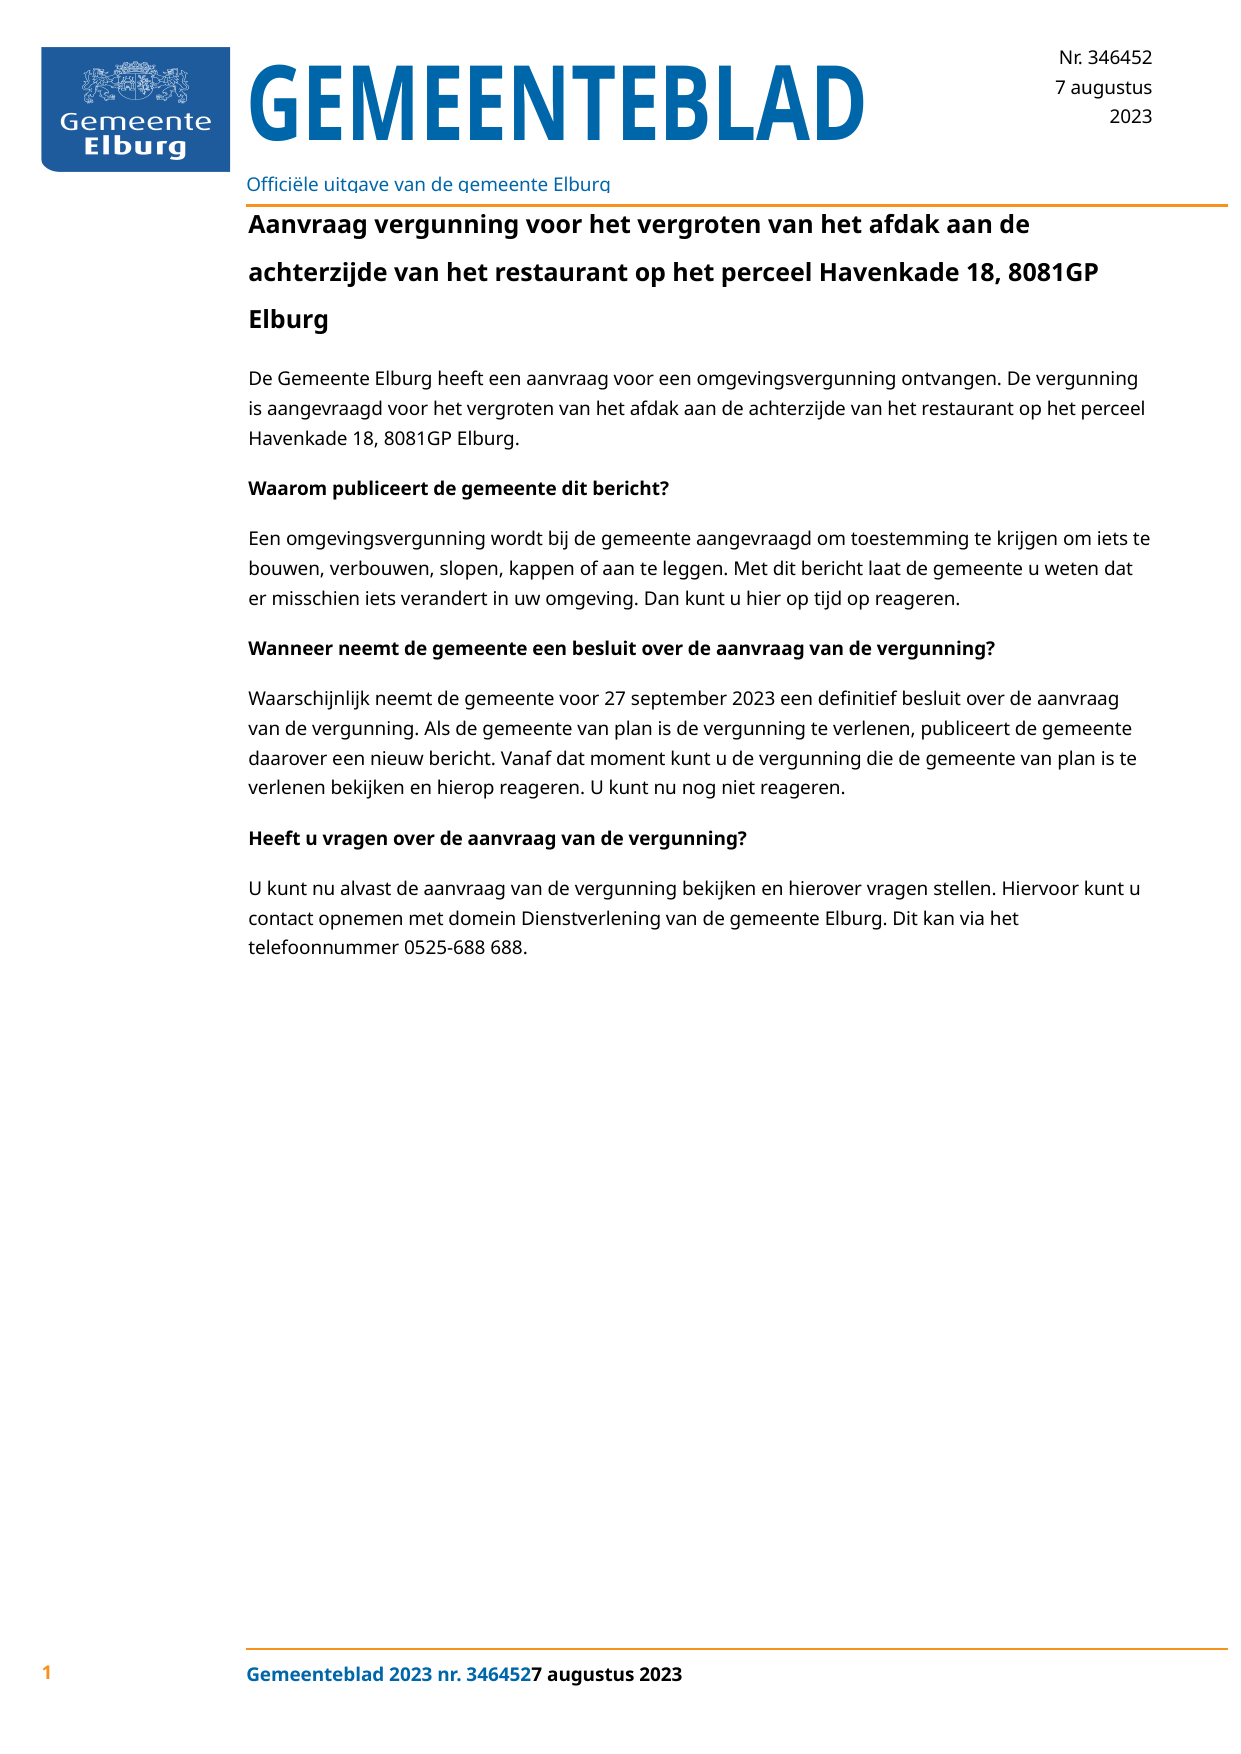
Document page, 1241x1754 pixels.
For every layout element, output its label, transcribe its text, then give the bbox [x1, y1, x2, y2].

text Een omgevingsvergunning wordt bij de gemeente aangevraagd om toestemming te krijgen om iets te bouwen, verbouwen, slopen, kappen of aan te leggen. Met dit bericht laat de gemeente u weten dat er misschien iets verandert in uw omgeving. Dan kunt u hier op tijd op reageren. [248, 526, 1152, 610]
picture [41, 47, 231, 172]
text U kunt nu alvast de aanvraag van de vergunning bekijken en hierover vragen stellen. Hiervoor kunt u contact opnemen met domein Dienstverlening van de gemeente Elburg. Dit kan via het telefoonnummer 0525-688 688. [248, 875, 1152, 960]
text De Gemeente Elburg heeft een aanvraag voor een omgevingsvergunning ontvangen. De vergunning is aangevraagd voor het vergroten van het afdak aan de achterzijde van het restaurant op het perceel Havenkade 18, 8081GP Elburg. [248, 366, 1152, 450]
text Waarom publiceert de gemeente dit bericht? [248, 475, 1152, 501]
text Heeft u vragen over de aanvraag van de vergunning? [248, 825, 1152, 850]
text Waarschijnlijk neemt de gemeente voor 27 september 2023 een definitief besluit over de aanvraag van de vergunning. Als de gemeente van plan is de vergunning te verlenen, publiceert de gemeente daarover een nieuw bericht. Vanaf dat moment kunt u de vergunning die de gemeente van plan is te verlenen bekijken en hierop reageren. U kunt nu nog niet reageren. [248, 686, 1152, 800]
text Wanneer neemt de gemeente een besluit over de aanvraag van de vergunning? [248, 635, 1152, 661]
text Aanvraag vergunning voor het vergroten van het afdak aan de achterzijde van het restaurant op het perceel Havenkade 18, 8081GP Elburg [248, 207, 1152, 336]
